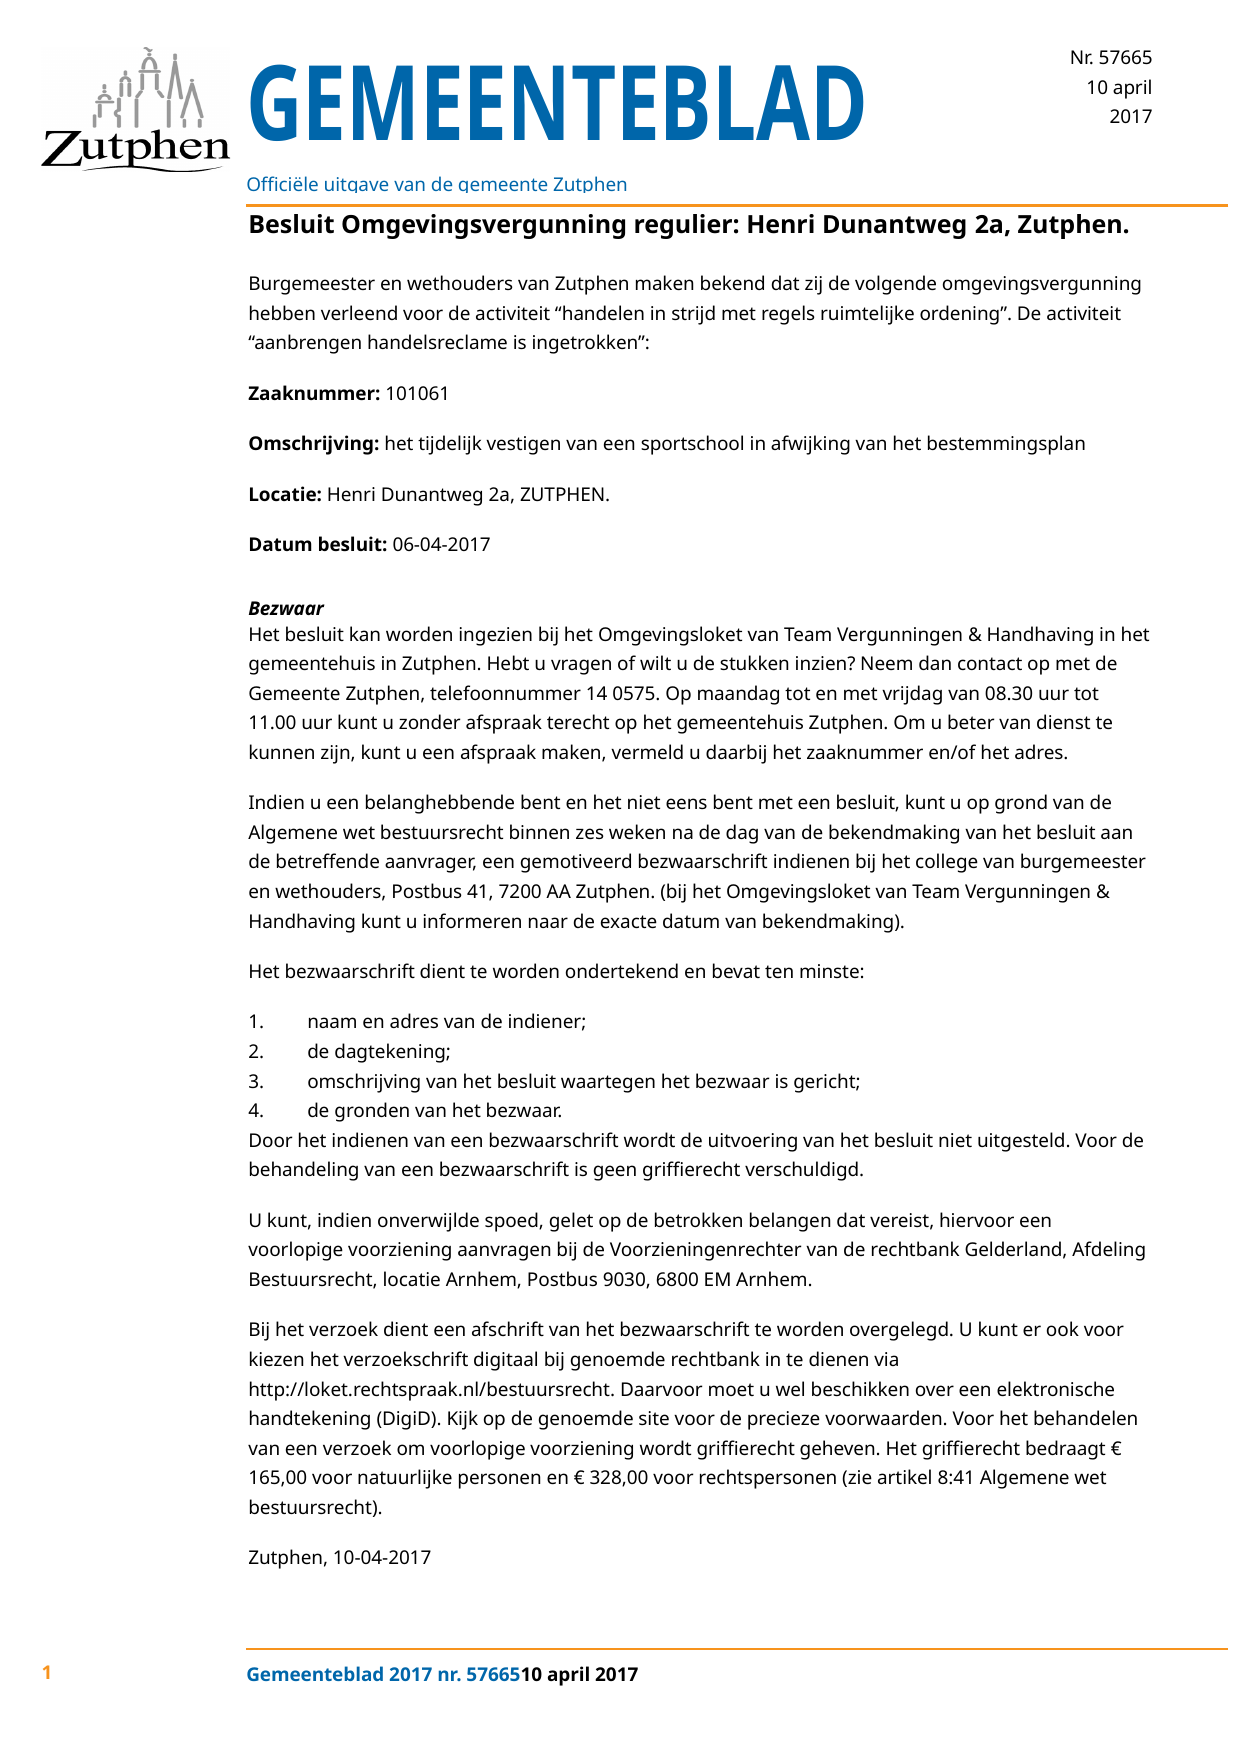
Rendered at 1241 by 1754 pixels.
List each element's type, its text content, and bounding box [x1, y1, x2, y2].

text Zaaknummer: 101061 [248, 380, 1152, 406]
list de gronden van het bezwaar. [248, 1097, 1152, 1123]
text Door het indienen van een bezwaarschrift wordt de uitvoering van het besluit niet uitgesteld. Voor de behandeling van een bezwaarschrift is geen griffierecht verschuldigd. [248, 1127, 1152, 1182]
text U kunt, indien onverwijlde spoed, gelet op de betrokken belangen dat vereist, hiervoor een voorlopige voorziening aanvragen bij de Voorzieningenrechter van de rechtbank Gelderland, Afdeling Bestuursrecht, locatie Arnhem, Postbus 9030, 6800 EM Arnhem. [248, 1207, 1152, 1292]
picture [41, 47, 231, 172]
text Locatie: Henri Dunantweg 2a, ZUTPHEN. [248, 481, 1152, 506]
text Zutphen, 10-04-2017 [248, 1544, 1152, 1570]
text Het bezwaarschrift dient te worden ondertekend en bevat ten minste: [248, 958, 1152, 984]
text Het besluit kan worden ingezien bij het Omgevingsloket van Team Vergunningen & Handhaving in het gemeentehuis in Zutphen. Hebt u vragen of wilt u de stukken inzien? Neem dan contact op met de Gemeente Zutphen, telefoonnummer 14 0575. Op maandag tot en met vrijdag van 08.30 uur tot 11.00 uur kunt u zonder afspraak terecht op het gemeentehuis Zutphen. Om u beter van dienst te kunnen zijn, kunt u een afspraak maken, vermeld u daarbij het zaaknummer en/of het adres. [248, 621, 1152, 765]
text Bezwaar [248, 595, 1152, 621]
text Indien u een belanghebbende bent en het niet eens bent met een besluit, kunt u op grond van de Algemene wet bestuursrecht binnen zes weken na de dag van de bekendmaking van het besluit aan de betreffende aanvrager, een gemotiveerd bezwaarschrift indienen bij het college van burgemeester en wethouders, Postbus 41, 7200 AA Zutphen. (bij het Omgevingsloket van Team Vergunningen & Handhaving kunt u informeren naar de exacte datum van bekendmaking). [248, 789, 1152, 934]
text Burgemeester en wethouders van Zutphen maken bekend dat zij de volgende omgevingsvergunning hebben verleend voor de activiteit “handelen in strijd met regels ruimtelijke ordening”. De activiteit “aanbrengen handelsreclame is ingetrokken”: [248, 270, 1152, 355]
list omschrijving van het besluit waartegen het bezwaar is gericht; [248, 1068, 1152, 1094]
text Omschrijving: het tijdelijk vestigen van een sportschool in afwijking van het bestemmingsplan [248, 430, 1152, 456]
text Besluit Omgevingsvergunning regulier: Henri Dunantweg 2a, Zutphen. [248, 207, 1152, 241]
list de dagtekening; [248, 1038, 1152, 1064]
text Datum besluit: 06-04-2017 [248, 531, 1152, 557]
list naam en adres van de indiener; [248, 1009, 1152, 1034]
text Bij het verzoek dient een afschrift van het bezwaarschrift te worden overgelegd. U kunt er ook voor kiezen het verzoekschrift digitaal bij genoemde rechtbank in te dienen via http://loket.rechtspraak.nl/bestuursrecht. Daarvoor moet u wel beschikken over een elektronische handtekening (DigiD). Kijk op de genoemde site voor de precieze voorwaarden. Voor het behandelen van een verzoek om voorlopige voorziening wordt griffierecht geheven. Het griffierecht bedraagt € 165,00 voor natuurlijke personen en € 328,00 voor rechtspersonen (zie artikel 8:41 Algemene wet bestuursrecht). [248, 1317, 1152, 1520]
